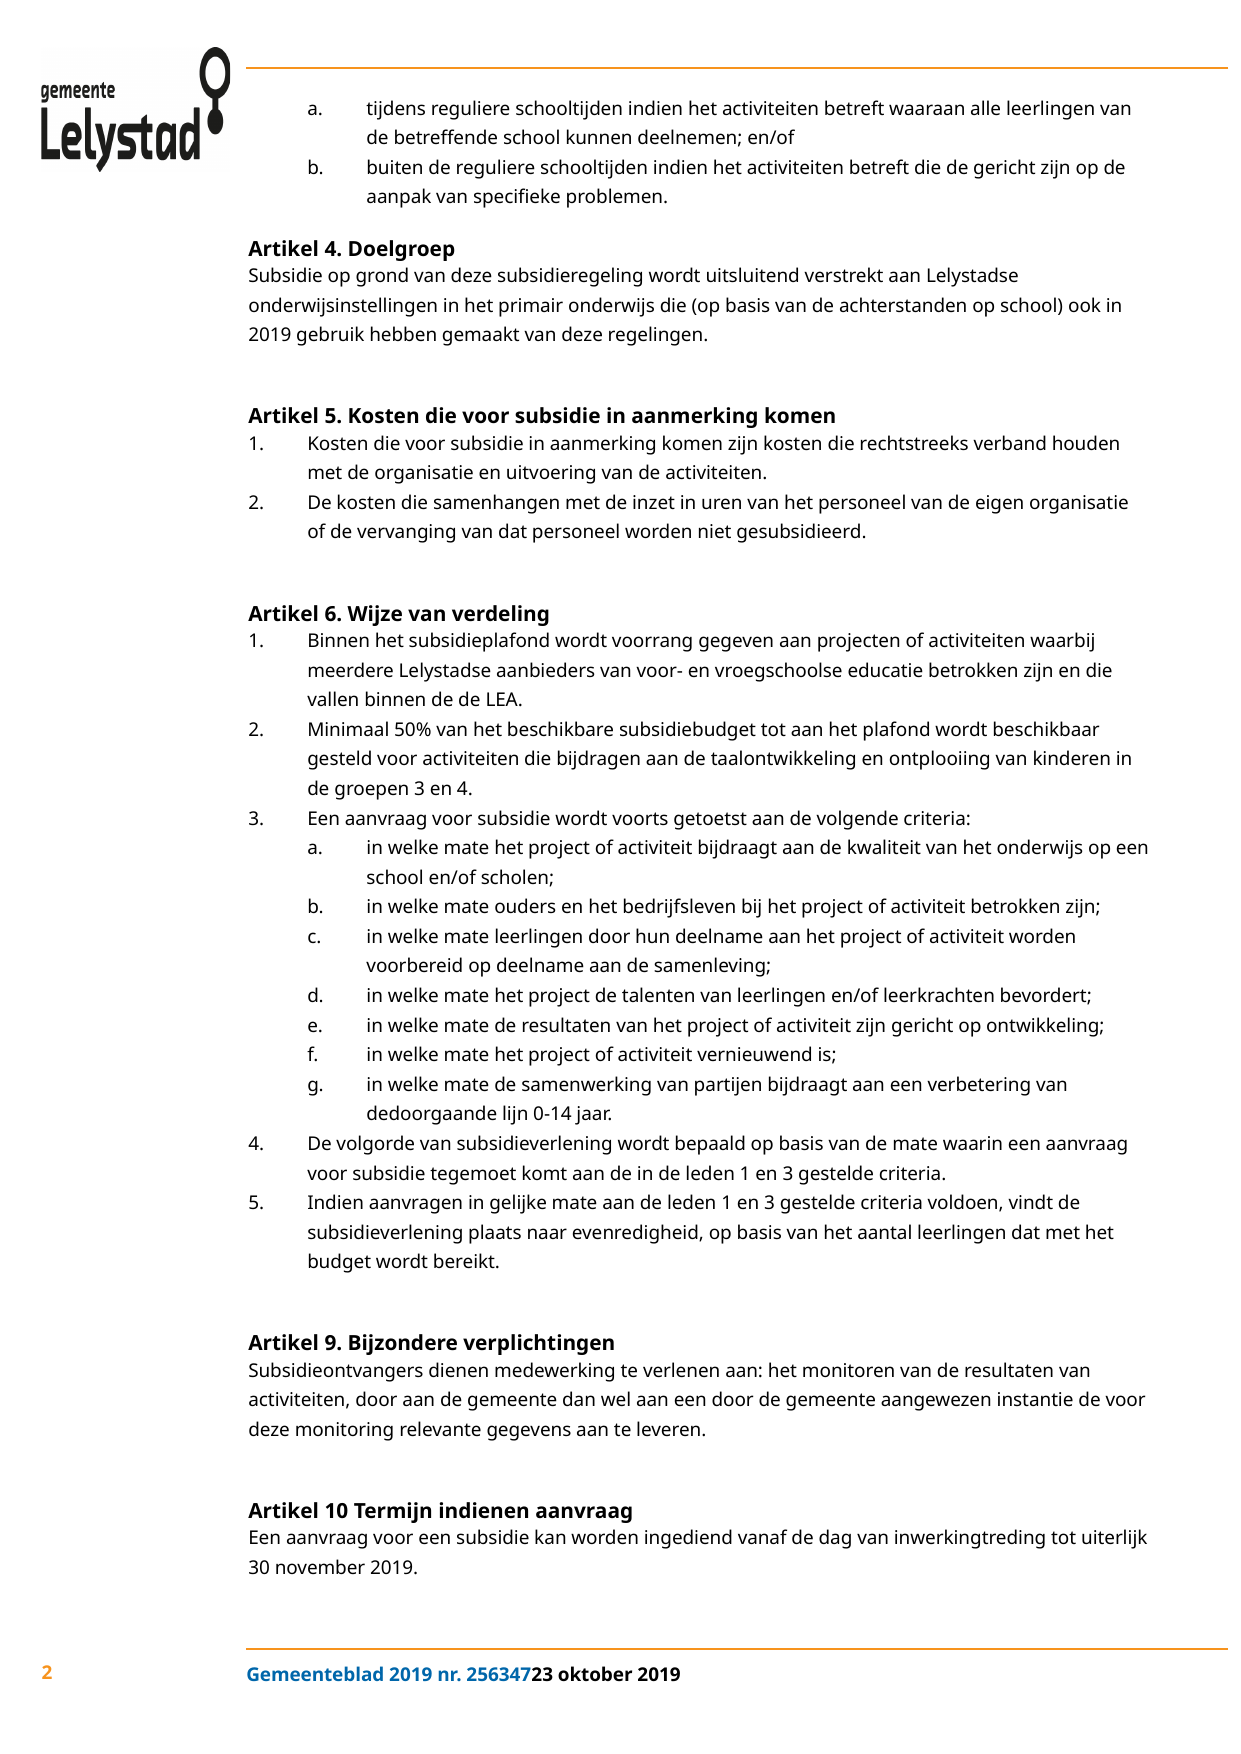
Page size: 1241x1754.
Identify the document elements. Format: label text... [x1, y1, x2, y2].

list Binnen het subsidieplafond wordt voorrang gegeven aan projecten of activiteiten waarbij meerdere Lelystadse aanbieders van voor- en vroegschoolse educatie betrokken zijn en die vallen binnen de de LEA. [248, 627, 1152, 712]
list De volgorde van subsidieverlening wordt bepaald op basis van de mate waarin een aanvraag voor subsidie tegemoet komt aan de in de leden 1 en 3 gestelde criteria. [248, 1130, 1152, 1185]
list in welke mate leerlingen door hun deelname aan het project of activiteit worden voorbereid op deelname aan de samenleving; [307, 923, 1152, 978]
text Artikel 10 Termijn indienen aanvraag [248, 1496, 1152, 1524]
list in welke mate het project of activiteit vernieuwend is; [307, 1041, 1152, 1067]
text Artikel 4. Doelgroep [248, 234, 1152, 262]
list De kosten die samenhangen met de inzet in uren van het personeel van de eigen organisatie of de vervanging van dat personeel worden niet gesubsidieerd. [248, 489, 1152, 544]
list tijdens reguliere schooltijden indien het activiteiten betreft waaraan alle leerlingen van de betreffende school kunnen deelnemen; en/of [307, 95, 1152, 150]
list in welke mate ouders en het bedrijfsleven bij het project of activiteit betrokken zijn; [307, 893, 1152, 919]
list in welke mate het project of activiteit bijdraagt aan de kwaliteit van het onderwijs op een school en/of scholen; [307, 834, 1152, 889]
text Artikel 9. Bijzondere verplichtingen [248, 1328, 1152, 1357]
text Artikel 5. Kosten die voor subsidie in aanmerking komen [248, 402, 1152, 430]
text Artikel 6. Wijze van verdeling [248, 599, 1152, 627]
list in welke mate het project de talenten van leerlingen en/of leerkrachten bevordert; [307, 982, 1152, 1008]
list Indien aanvragen in gelijke mate aan de leden 1 en 3 gestelde criteria voldoen, vindt de subsidieverlening plaats naar evenredigheid, op basis van het aantal leerlingen dat met het budget wordt bereikt. [248, 1189, 1152, 1274]
picture [41, 47, 231, 172]
text Subsidieontvangers dienen medewerking te verlenen aan: het monitoren van de resultaten van activiteiten, door aan de gemeente dan wel aan een door de gemeente aangewezen instantie de voor deze monitoring relevante gegevens aan te leveren. [248, 1357, 1152, 1442]
list buiten de reguliere schooltijden indien het activiteiten betreft die de gericht zijn op de aanpak van specifieke problemen. [307, 154, 1152, 209]
list Minimaal 50% van het beschikbare subsidiebudget tot aan het plafond wordt beschikbaar gesteld voor activiteiten die bijdragen aan de taalontwikkeling en ontplooiing van kinderen in de groepen 3 en 4. [248, 716, 1152, 801]
text Een aanvraag voor een subsidie kan worden ingediend vanaf de dag van inwerkingtreding tot uiterlijk 30 november 2019. [248, 1524, 1152, 1580]
list in welke mate de samenwerking van partijen bijdraagt aan een verbetering van dedoorgaande lijn 0-14 jaar. [307, 1071, 1152, 1126]
list Een aanvraag voor subsidie wordt voorts getoetst aan de volgende criteria: [248, 805, 1152, 830]
text Subsidie op grond van deze subsidieregeling wordt uitsluitend verstrekt aan Lelystadse onderwijsinstellingen in het primair onderwijs die (op basis van de achterstanden op school) ook in 2019 gebruik hebben gemaakt van deze regelingen. [248, 262, 1152, 347]
list in welke mate de resultaten van het project of activiteit zijn gericht op ontwikkeling; [307, 1012, 1152, 1037]
list Kosten die voor subsidie in aanmerking komen zijn kosten die rechtstreeks verband houden met de organisatie en uitvoering van de activiteiten. [248, 430, 1152, 485]
